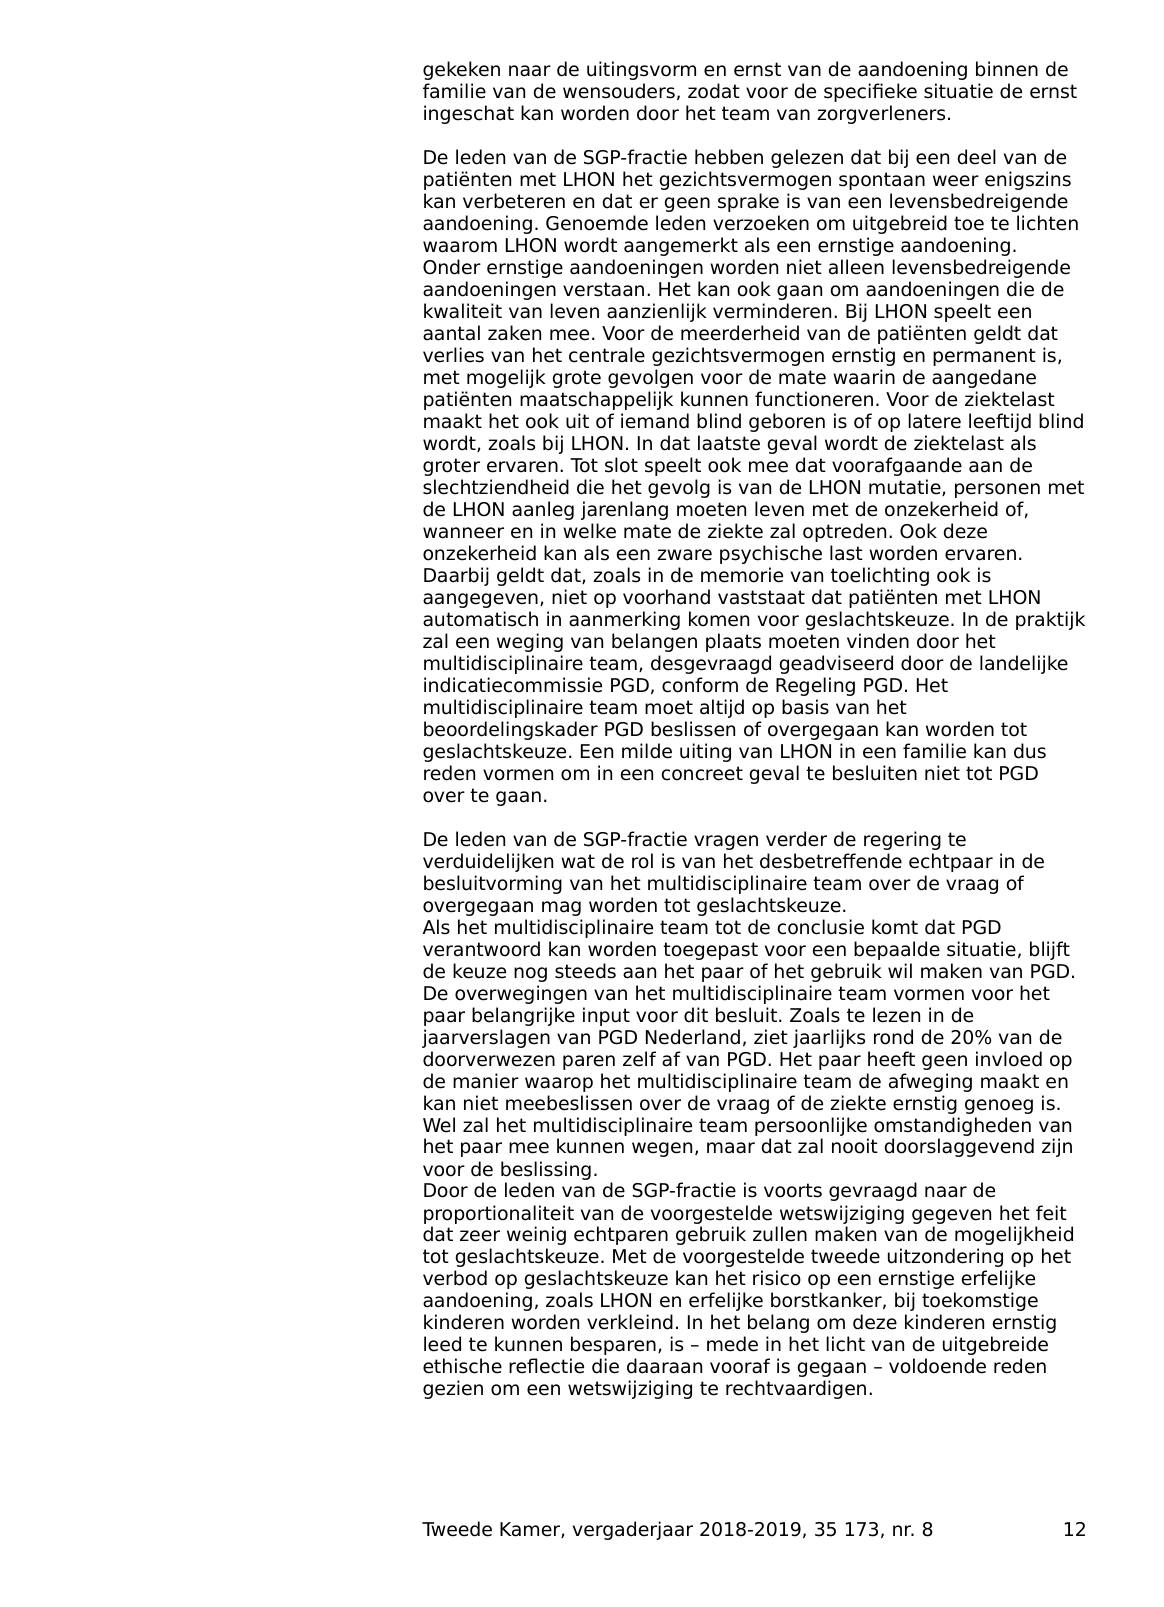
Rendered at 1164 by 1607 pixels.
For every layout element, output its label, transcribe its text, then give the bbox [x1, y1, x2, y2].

text gekeken naar de uitingsvorm en ernst van de aandoening binnen de familie van de wensouders, zodat voor de specifieke situatie de ernst ingeschat kan worden door het team van zorgverleners. [422, 59, 1087, 125]
text Daarbij geldt dat, zoals in de memorie van toelichting ook is aangegeven, niet op voorhand vaststaat dat patiënten met LHON automatisch in aanmerking komen voor geslachtskeuze. In de praktijk zal een weging van belangen plaats moeten vinden door het multidisciplinaire team, desgevraagd geadviseerd door de landelijke indicatiecommissie PGD, conform de Regeling PGD. Het multidisciplinaire team moet altijd op basis van het beoordelingskader PGD beslissen of overgegaan kan worden tot geslachtskeuze. Een milde uiting van LHON in een familie kan dus reden vormen om in een concreet geval te besluiten niet tot PGD over te gaan. [422, 565, 1087, 807]
text De leden van de SGP-fractie hebben gelezen dat bij een deel van de patiënten met LHON het gezichtsvermogen spontaan weer enigszins kan verbeteren en dat er geen sprake is van een levensbedreigende aandoening. Genoemde leden verzoeken om uitgebreid toe te lichten waarom LHON wordt aangemerkt als een ernstige aandoening. [422, 147, 1087, 257]
text Als het multidisciplinaire team tot de conclusie komt dat PGD verantwoord kan worden toegepast voor een bepaalde situatie, blijft de keuze nog steeds aan het paar of het gebruik wil maken van PGD. De overwegingen van het multidisciplinaire team vormen voor het paar belangrijke input voor dit besluit. Zoals te lezen in de jaarverslagen van PGD Nederland, ziet jaarlijks rond de 20% van de doorverwezen paren zelf af van PGD. Het paar heeft geen invloed op de manier waarop het multidisciplinaire team de afweging maakt en kan niet meebeslissen over de vraag of de ziekte ernstig genoeg is. Wel zal het multidisciplinaire team persoonlijke omstandigheden van het paar mee kunnen wegen, maar dat zal nooit doorslaggevend zijn voor de beslissing. [422, 917, 1087, 1180]
text De leden van de SGP-fractie vragen verder de regering te verduidelijken wat de rol is van het desbetreffende echtpaar in de besluitvorming van het multidisciplinaire team over de vraag of overgegaan mag worden tot geslachtskeuze. [422, 829, 1087, 917]
text Onder ernstige aandoeningen worden niet alleen levensbedreigende aandoeningen verstaan. Het kan ook gaan om aandoeningen die de kwaliteit van leven aanzienlijk verminderen. Bij LHON speelt een aantal zaken mee. Voor de meerderheid van de patiënten geldt dat verlies van het centrale gezichtsvermogen ernstig en permanent is, met mogelijk grote gevolgen voor de mate waarin de aangedane patiënten maatschappelijk kunnen functioneren. Voor de ziektelast maakt het ook uit of iemand blind geboren is of op latere leeftijd blind wordt, zoals bij LHON. In dat laatste geval wordt de ziektelast als groter ervaren. Tot slot speelt ook mee dat voorafgaande aan de slechtziendheid die het gevolg is van de LHON mutatie, personen met de LHON aanleg jarenlang moeten leven met de onzekerheid of, wanneer en in welke mate de ziekte zal optreden. Ook deze onzekerheid kan als een zware psychische last worden ervaren. [422, 257, 1087, 565]
text Door de leden van de SGP-fractie is voorts gevraagd naar de proportionaliteit van de voorgestelde wetswijziging gegeven het feit dat zeer weinig echtparen gebruik zullen maken van de mogelijkheid tot geslachtskeuze. Met de voorgestelde tweede uitzondering op het verbod op geslachtskeuze kan het risico op een ernstige erfelijke aandoening, zoals LHON en erfelijke borstkanker, bij toekomstige kinderen worden verkleind. In het belang om deze kinderen ernstig leed te kunnen besparen, is – mede in het licht van de uitgebreide ethische reflectie die daaraan vooraf is gegaan – voldoende reden gezien om een wetswijziging te rechtvaardigen. [422, 1180, 1087, 1400]
